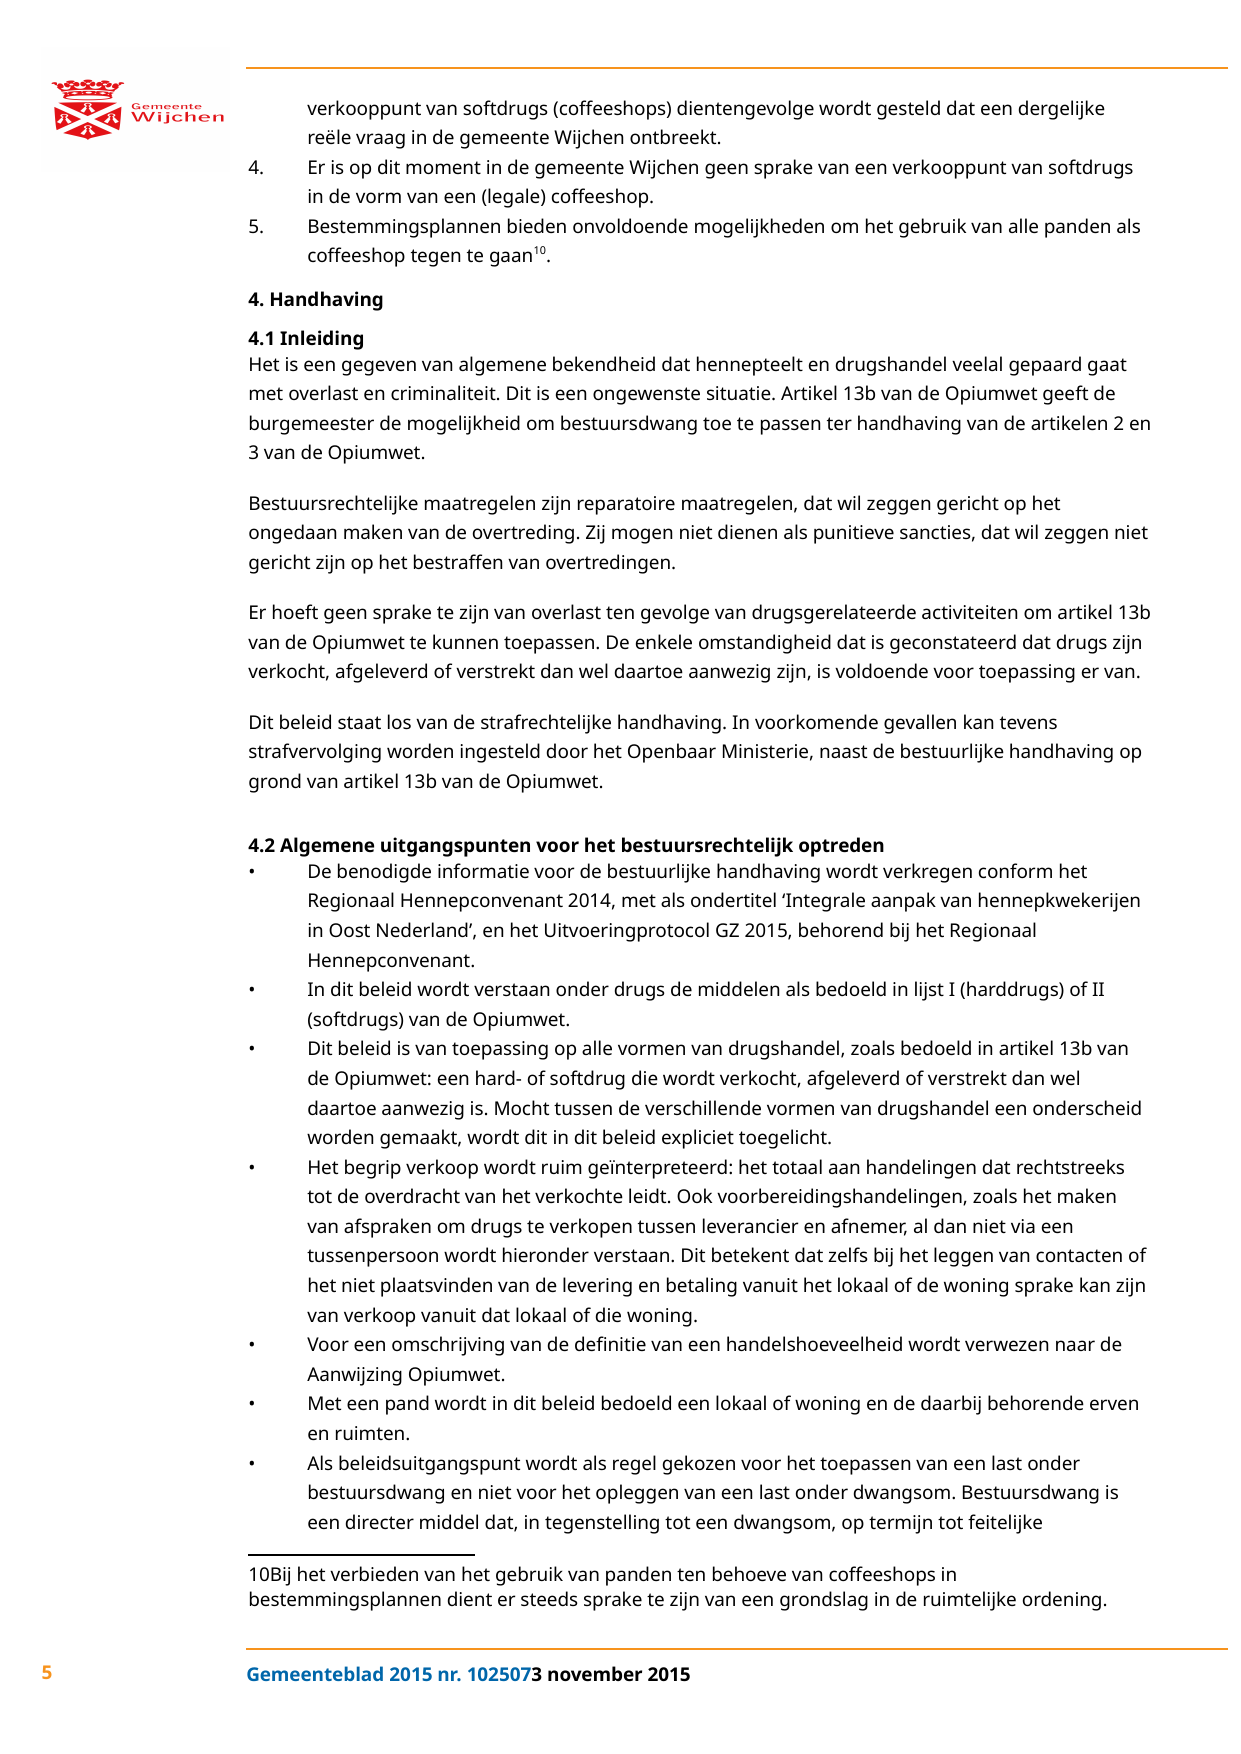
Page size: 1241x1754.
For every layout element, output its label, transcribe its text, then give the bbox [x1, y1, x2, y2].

list De benodigde informatie voor de bestuurlijke handhaving wordt verkregen conform het Regionaal Hennepconvenant 2014, met als ondertitel ‘Integrale aanpak van hennepkwekerijen in Oost Nederland’, en het Uitvoeringprotocol GZ 2015, behorend bij het Regionaal Hennepconvenant. [248, 858, 1152, 972]
list Met een pand wordt in dit beleid bedoeld een lokaal of woning en de daarbij behorende erven en ruimten. [248, 1391, 1152, 1446]
list Het begrip verkoop wordt ruim geïnterpreteerd: het totaal aan handelingen dat rechtstreeks tot de overdracht van het verkochte leidt. Ook voorbereidingshandelingen, zoals het maken van afspraken om drugs te verkopen tussen leverancier en afnemer, al dan niet via een tussenpersoon wordt hieronder verstaan. Dit betekent dat zelfs bij het leggen van contacten of het niet plaatsvinden van de levering en betaling vanuit het lokaal of de woning sprake kan zijn van verkoop vanuit dat lokaal of die woning. [248, 1154, 1152, 1327]
list Er is op dit moment in de gemeente Wijchen geen sprake van een verkooppunt van softdrugs in de vorm van een (legale) coffeeshop. [248, 154, 1152, 209]
picture [41, 47, 231, 172]
list Voor een omschrijving van de definitie van een handelshoeveelheid wordt verwezen naar de Aanwijzing Opiumwet. [248, 1331, 1152, 1387]
text 4. Handhaving [248, 286, 1152, 312]
list Bestemmingsplannen bieden onvoldoende mogelijkheden om het gebruik van alle panden als coffeeshop tegen te gaan. [248, 213, 1152, 268]
text Dit beleid staat los van de strafrechtelijke handhaving. In voorkomende gevallen kan tevens strafvervolging worden ingesteld door het Openbaar Ministerie, naast de bestuurlijke handhaving op grond van artikel 13b van de Opiumwet. [248, 709, 1152, 794]
text Bestuursrechtelijke maatregelen zijn reparatoire maatregelen, dat wil zeggen gericht op het ongedaan maken van de overtreding. Zij mogen niet dienen als punitieve sancties, dat wil zeggen niet gericht zijn op het bestraffen van overtredingen. [248, 490, 1152, 575]
list In dit beleid wordt verstaan onder drugs de middelen als bedoeld in lijst I (harddrugs) of II (softdrugs) van de Opiumwet. [248, 976, 1152, 1032]
text 4.2 Algemene uitgangspunten voor het bestuursrechtelijk optreden [248, 832, 1152, 858]
text 4.1 Inleiding [248, 325, 1152, 351]
list Bij het verbieden van het gebruik van panden ten behoeve van coffeeshops in bestemmingsplannen dient er steeds sprake te zijn van een grondslag in de ruimtelijke ordening. [248, 1561, 1152, 1612]
list verkooppunt van softdrugs (coffeeshops) dientengevolge wordt gesteld dat een dergelijke reële vraag in de gemeente Wijchen ontbreekt. [248, 95, 1152, 150]
text Het is een gegeven van algemene bekendheid dat hennepteelt en drugshandel veelal gepaard gaat met overlast en criminaliteit. Dit is een ongewenste situatie. Artikel 13b van de Opiumwet geeft de burgemeester de mogelijkheid om bestuursdwang toe te passen ter handhaving van de artikelen 2 en 3 van de Opiumwet. [248, 351, 1152, 465]
list Dit beleid is van toepassing op alle vormen van drugshandel, zoals bedoeld in artikel 13b van de Opiumwet: een hard- of softdrug die wordt verkocht, afgeleverd of verstrekt dan wel daartoe aanwezig is. Mocht tussen de verschillende vormen van drugshandel een onderscheid worden gemaakt, wordt dit in dit beleid expliciet toegelicht. [248, 1036, 1152, 1150]
list Als beleidsuitgangspunt wordt als regel gekozen voor het toepassen van een last onder bestuursdwang en niet voor het opleggen van een last onder dwangsom. Bestuursdwang is een directer middel dat, in tegenstelling tot een dwangsom, op termijn tot feitelijke [248, 1450, 1152, 1534]
text Er hoeft geen sprake te zijn van overlast ten gevolge van drugsgerelateerde activiteiten om artikel 13b van de Opiumwet te kunnen toepassen. De enkele omstandigheid dat is geconstateerd dat drugs zijn verkocht, afgeleverd of verstrekt dan wel daartoe aanwezig zijn, is voldoende voor toepassing er van. [248, 599, 1152, 684]
